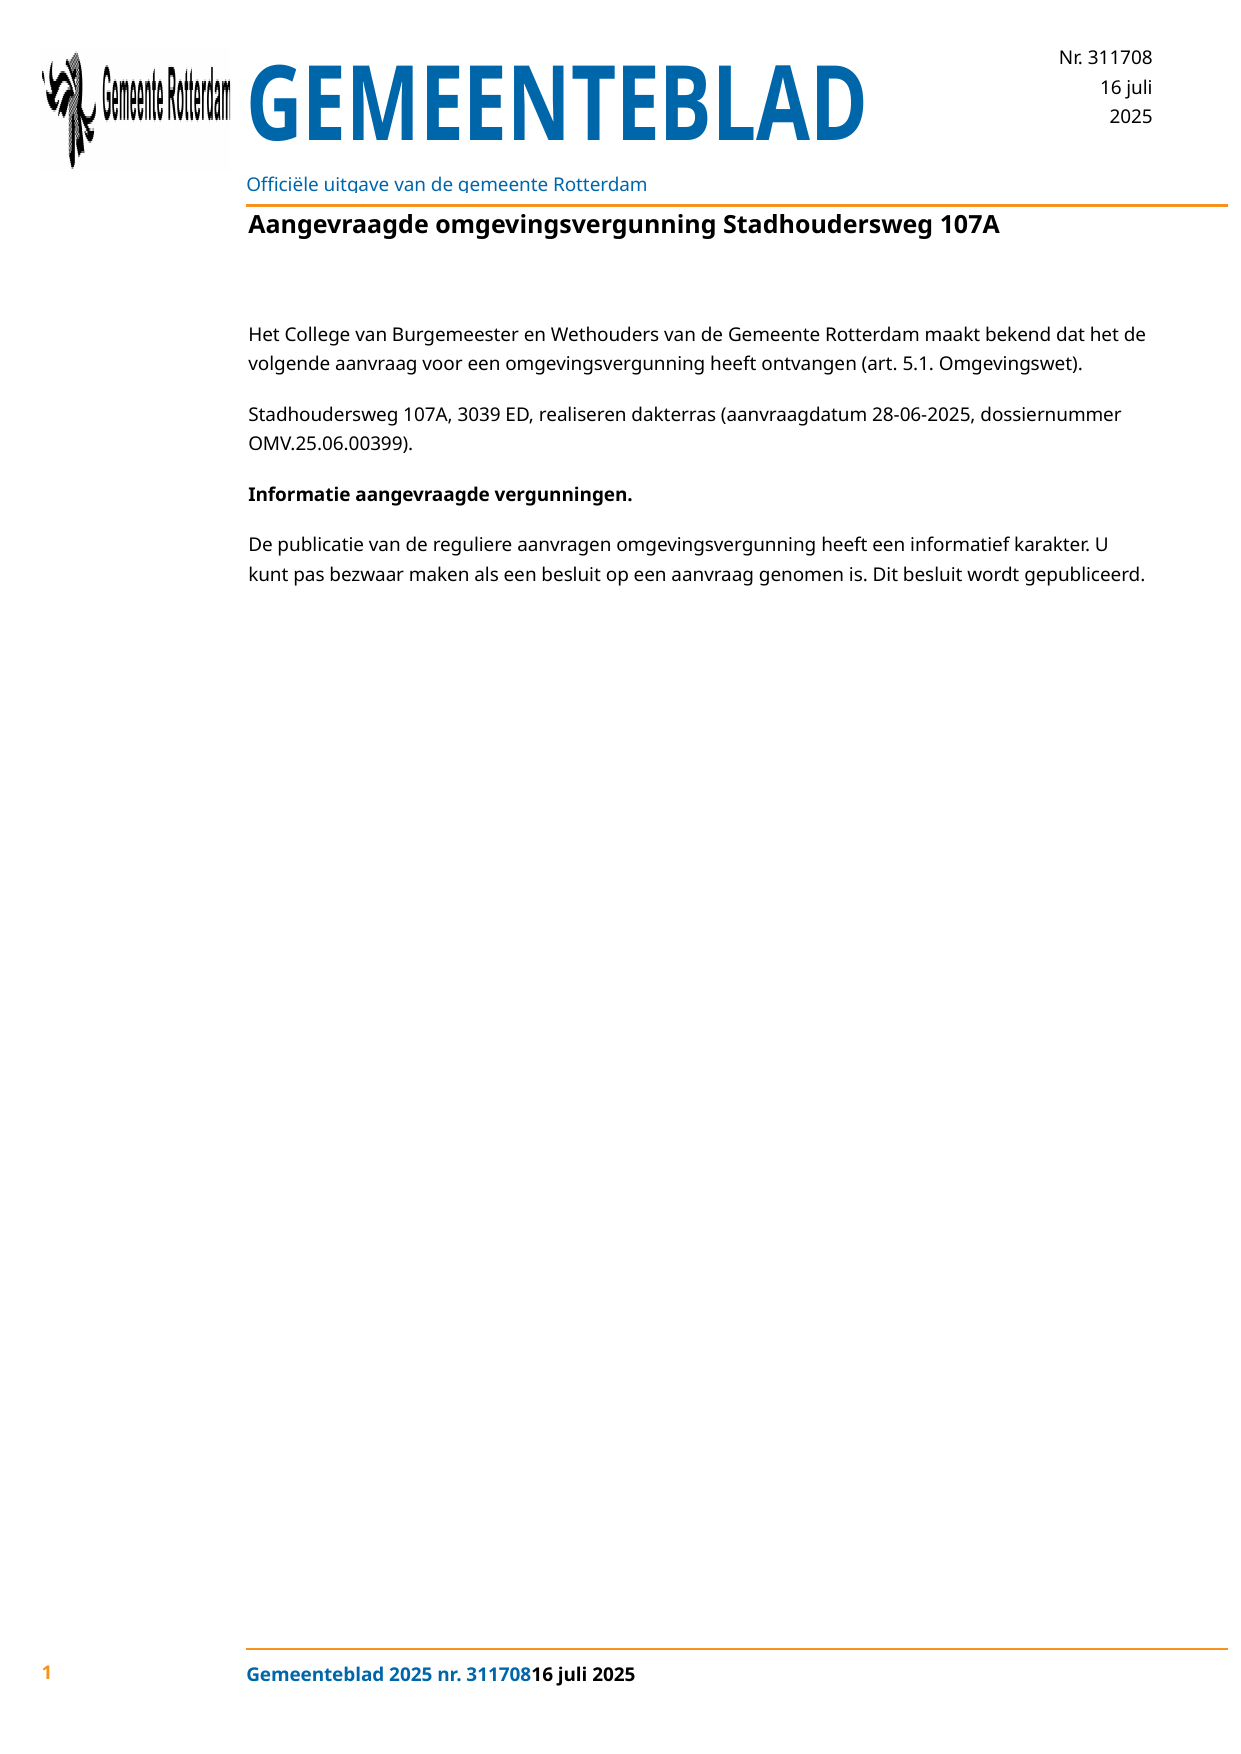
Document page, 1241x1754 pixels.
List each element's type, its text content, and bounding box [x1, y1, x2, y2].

picture [41, 47, 231, 172]
text Het College van Burgemeester en Wethouders van de Gemeente Rotterdam maakt bekend dat het de volgende aanvraag voor een omgevingsvergunning heeft ontvangen (art. 5.1. Omgevingswet). [248, 321, 1152, 376]
text Stadhoudersweg 107A, 3039 ED, realiseren dakterras (aanvraagdatum 28-06-2025, dossiernummer OMV.25.06.00399). [248, 401, 1152, 456]
text Informatie aangevraagde vergunningen. [248, 481, 1152, 506]
text De publicatie van de reguliere aanvragen omgevingsvergunning heeft een informatief karakter. U kunt pas bezwaar maken als een besluit op een aanvraag genomen is. Dit besluit wordt gepubliceerd. [248, 531, 1152, 586]
text Aangevraagde omgevingsvergunning Stadhoudersweg 107A [248, 207, 1152, 241]
